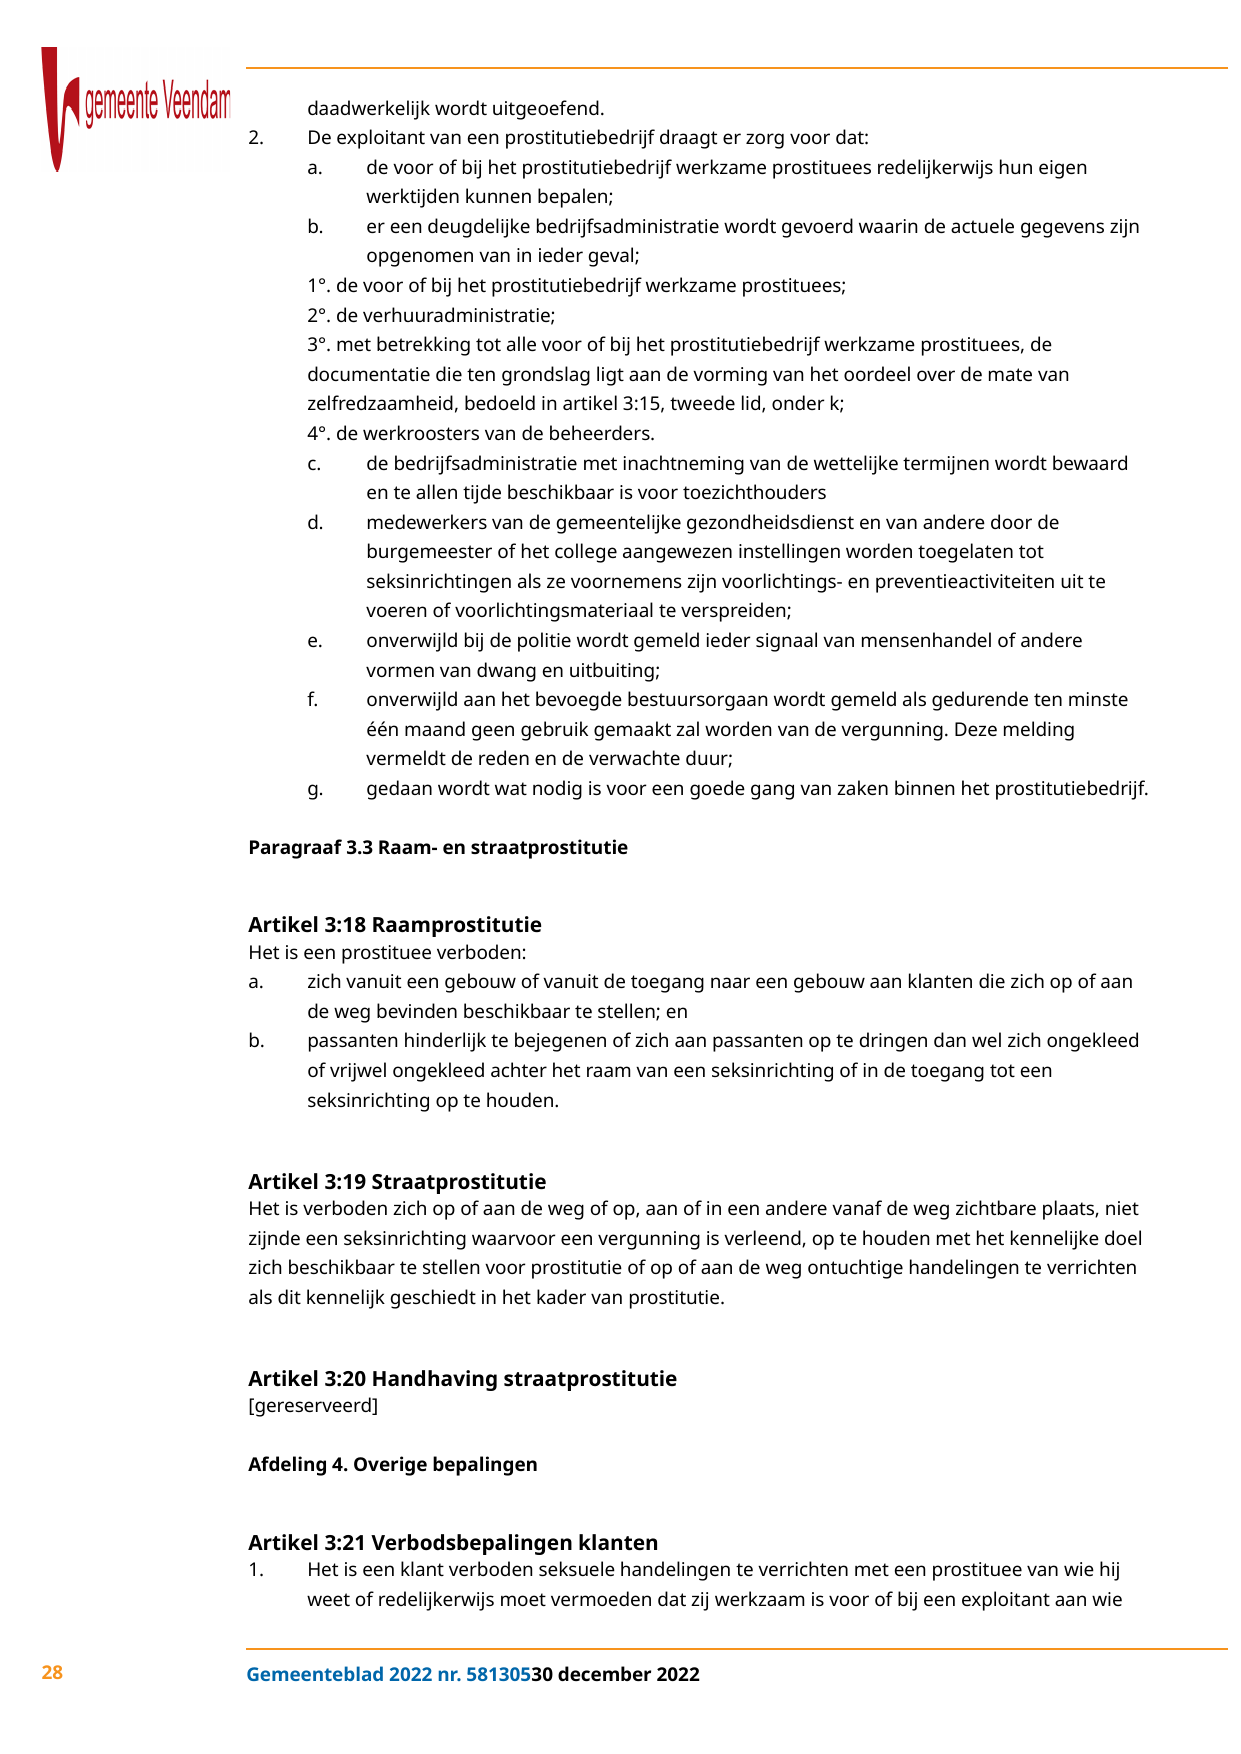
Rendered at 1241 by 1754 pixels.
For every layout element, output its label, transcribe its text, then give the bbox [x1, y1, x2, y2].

list Het is een klant verboden seksuele handelingen te verrichten met een prostituee van wie hij weet of redelijkerwijs moet vermoeden dat zij werkzaam is voor of bij een exploitant aan wie [248, 1556, 1152, 1612]
text Artikel 3:21 Verbodsbepalingen klanten [248, 1528, 1152, 1556]
list 1°. de voor of bij het prostitutiebedrijf werkzame prostituees; [248, 272, 1152, 298]
list De exploitant van een prostitutiebedrijf draagt er zorg voor dat: [248, 124, 1152, 150]
list gedaan wordt wat nodig is voor een goede gang van zaken binnen het prostitutiebedrijf. [307, 775, 1152, 801]
picture [41, 47, 231, 172]
text [gereserveerd] [248, 1392, 1152, 1418]
text Het is een prostituee verboden: [248, 939, 1152, 965]
list zich vanuit een gebouw of vanuit de toegang naar een gebouw aan klanten die zich op of aan de weg bevinden beschikbaar te stellen; en [248, 968, 1152, 1024]
list er een deugdelijke bedrijfsadministratie wordt gevoerd waarin de actuele gegevens zijn opgenomen van in ieder geval; [307, 213, 1152, 268]
list onverwijld aan het bevoegde bestuursorgaan wordt gemeld als gedurende ten minste één maand geen gebruik gemaakt zal worden van de vergunning. Deze melding vermeldt de reden en de verwachte duur; [307, 686, 1152, 771]
list passanten hinderlijk te bejegenen of zich aan passanten op te dringen dan wel zich ongekleed of vrijwel ongekleed achter het raam van een seksinrichting of in de toegang tot een seksinrichting op te houden. [248, 1028, 1152, 1113]
text Afdeling 4. Overige bepalingen [248, 1452, 1152, 1477]
list onverwijld bij de politie wordt gemeld ieder signaal van mensenhandel of andere vormen van dwang en uitbuiting; [307, 627, 1152, 683]
text Het is verboden zich op of aan de weg of op, aan of in een andere vanaf de weg zichtbare plaats, niet zijnde een seksinrichting waarvoor een vergunning is verleend, op te houden met het kennelijke doel zich beschikbaar te stellen voor prostitutie of op of aan de weg ontuchtige handelingen te verrichten als dit kennelijk geschiedt in het kader van prostitutie. [248, 1195, 1152, 1310]
list 2°. de verhuuradministratie; [248, 302, 1152, 328]
list de bedrijfsadministratie met inachtneming van de wettelijke termijnen wordt bewaard en te allen tijde beschikbaar is voor toezichthouders [307, 450, 1152, 505]
list 3°. met betrekking tot alle voor of bij het prostitutiebedrijf werkzame prostituees, de documentatie die ten grondslag ligt aan de vorming van het oordeel over de mate van zelfredzaamheid, bedoeld in artikel 3:15, tweede lid, onder k; [248, 331, 1152, 416]
list daadwerkelijk wordt uitgeoefend. [248, 95, 1152, 121]
list de voor of bij het prostitutiebedrijf werkzame prostituees redelijkerwijs hun eigen werktijden kunnen bepalen; [307, 154, 1152, 209]
text Artikel 3:18 Raamprostitutie [248, 911, 1152, 939]
text Paragraaf 3.3 Raam- en straatprostitutie [248, 834, 1152, 860]
list medewerkers van de gemeentelijke gezondheidsdienst en van andere door de burgemeester of het college aangewezen instellingen worden toegelaten tot seksinrichtingen als ze voornemens zijn voorlichtings- en preventieactiviteiten uit te voeren of voorlichtingsmateriaal te verspreiden; [307, 509, 1152, 623]
text Artikel 3:19 Straatprostitutie [248, 1167, 1152, 1195]
list 4°. de werkroosters van de beheerders. [248, 420, 1152, 446]
text Artikel 3:20 Handhaving straatprostitutie [248, 1364, 1152, 1392]
